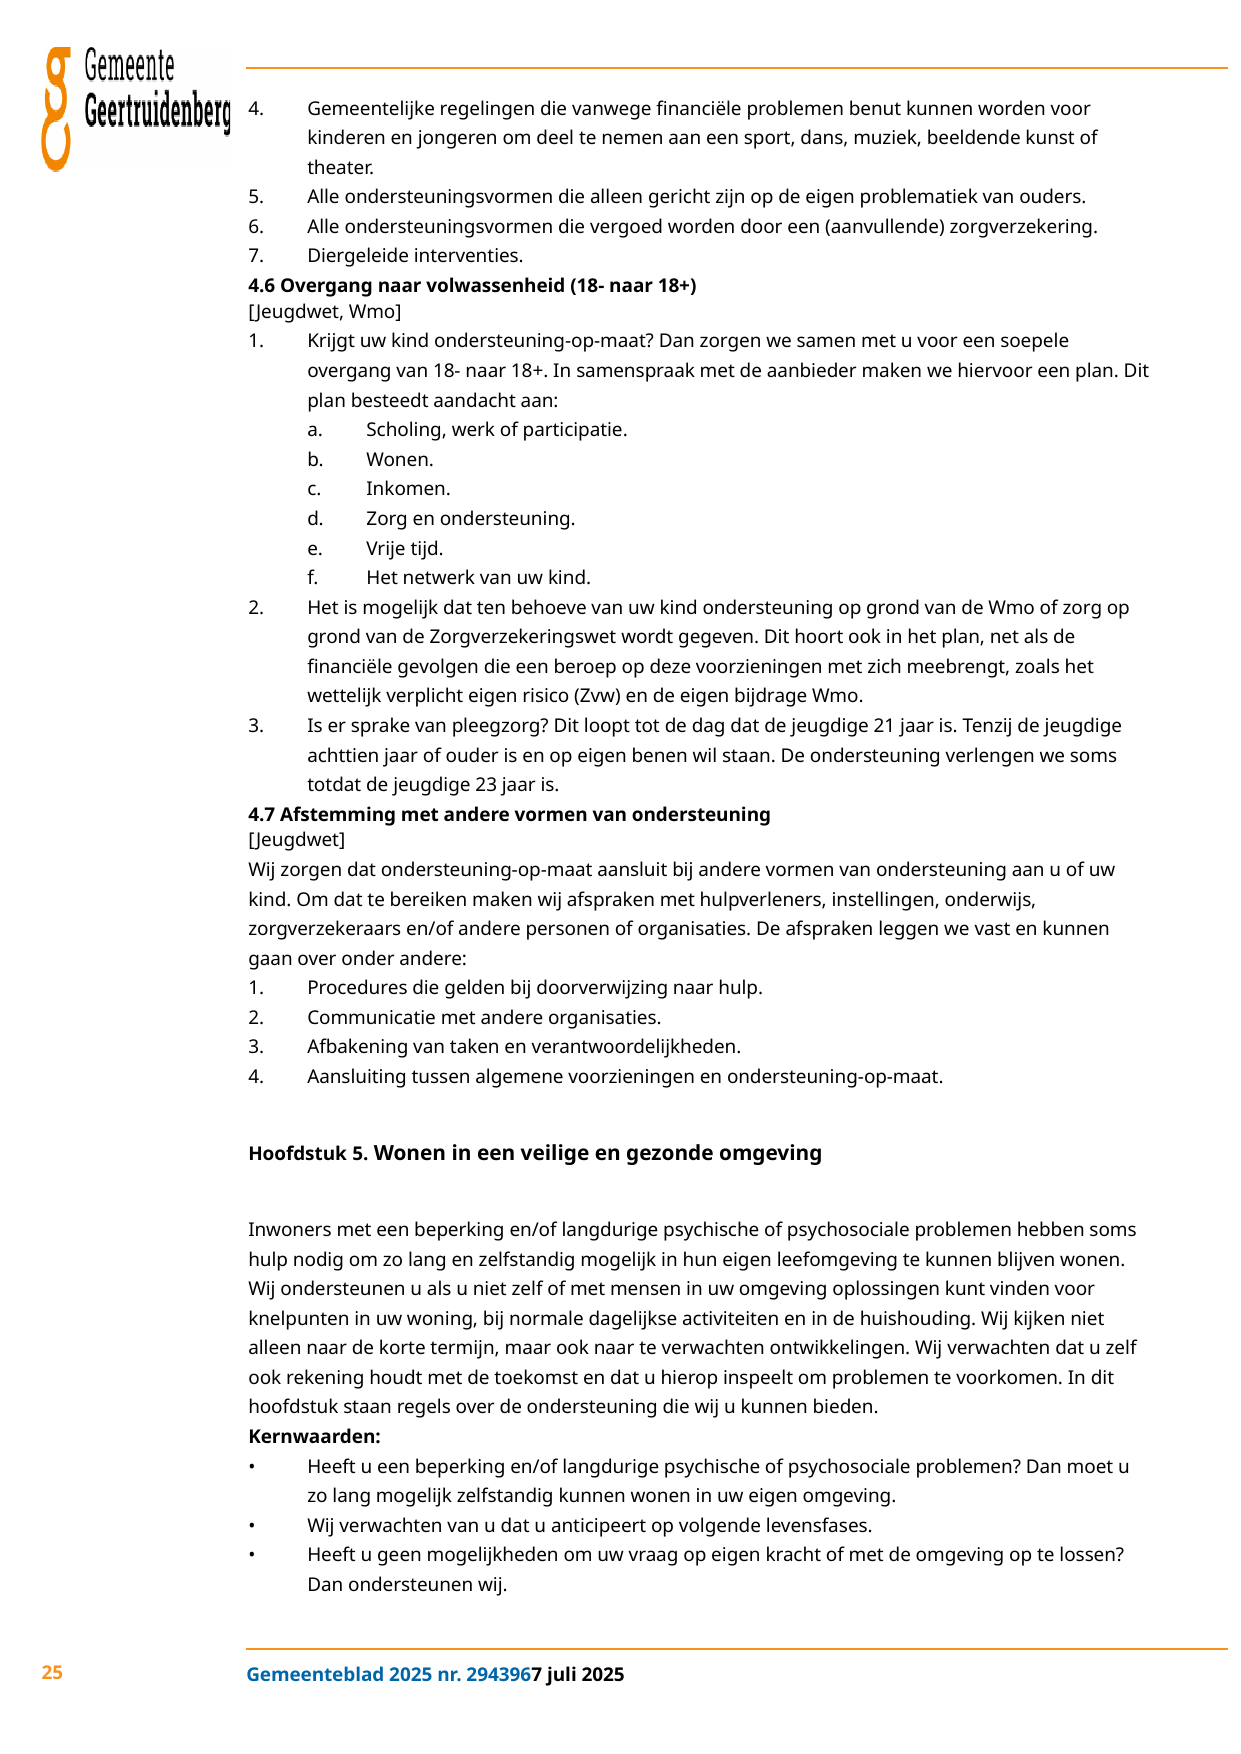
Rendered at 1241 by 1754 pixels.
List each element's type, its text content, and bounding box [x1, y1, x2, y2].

list Heeft u een beperking en/of langdurige psychische of psychosociale problemen? Dan moet u zo lang mogelijk zelfstandig kunnen wonen in uw eigen omgeving. [248, 1453, 1152, 1508]
text [Jeugdwet] [248, 827, 1152, 852]
list Diergeleide interventies. [248, 243, 1152, 268]
list Zorg en ondersteuning. [307, 505, 1152, 531]
text [Jeugdwet, Wmo] [248, 298, 1152, 324]
list Procedures die gelden bij doorverwijzing naar hulp. [248, 974, 1152, 1000]
text 4.7 Afstemming met andere vormen van ondersteuning [248, 801, 1152, 827]
list Het is mogelijk dat ten behoeve van uw kind ondersteuning op grond van de Wmo of zorg op grond van de Zorgverzekeringswet wordt gegeven. Dit hoort ook in het plan, net als de financiële gevolgen die een beroep op deze voorzieningen met zich meebrengt, zoals het wettelijk verplicht eigen risico (Zvw) en de eigen bijdrage Wmo. [248, 594, 1152, 708]
list Vrije tijd. [307, 535, 1152, 560]
list Scholing, werk of participatie. [307, 416, 1152, 442]
list Alle ondersteuningsvormen die vergoed worden door een (aanvullende) zorgverzekering. [248, 213, 1152, 239]
list Inkomen. [307, 476, 1152, 501]
list Aansluiting tussen algemene voorzieningen en ondersteuning-op-maat. [248, 1063, 1152, 1089]
list Gemeentelijke regelingen die vanwege financiële problemen benut kunnen worden voor kinderen en jongeren om deel te nemen aan een sport, dans, muziek, beeldende kunst of theater. [248, 95, 1152, 180]
list Afbakening van taken en verantwoordelijkheden. [248, 1034, 1152, 1059]
text Kernwaarden: [248, 1423, 1152, 1449]
text Inwoners met een beperking en/of langdurige psychische of psychosociale problemen hebben soms hulp nodig om zo lang en zelfstandig mogelijk in hun eigen leefomgeving te kunnen blijven wonen. Wij ondersteunen u als u niet zelf of met mensen in uw omgeving oplossingen kunt vinden voor knelpunten in uw woning, bij normale dagelijkse activiteiten en in de huishouding. Wij kijken niet alleen naar de korte termijn, maar ook naar te verwachten ontwikkelingen. Wij verwachten dat u zelf ook rekening houdt met de toekomst en dat u hierop inspeelt om problemen te voorkomen. In dit hoofdstuk staan regels over de ondersteuning die wij u kunnen bieden. [248, 1216, 1152, 1419]
text Wij zorgen dat ondersteuning-op-maat aansluit bij andere vormen van ondersteuning aan u of uw kind. Om dat te bereiken maken wij afspraken met hulpverleners, instellingen, onderwijs, zorgverzekeraars en/of andere personen of organisaties. De afspraken leggen we vast en kunnen gaan over onder andere: [248, 856, 1152, 971]
list Het netwerk van uw kind. [307, 564, 1152, 590]
picture [41, 47, 231, 172]
list Krijgt uw kind ondersteuning-op-maat? Dan zorgen we samen met u voor een soepele overgang van 18- naar 18+. In samenspraak met de aanbieder maken we hiervoor een plan. Dit plan besteedt aandacht aan: [248, 328, 1152, 412]
list Alle ondersteuningsvormen die alleen gericht zijn op de eigen problematiek van ouders. [248, 183, 1152, 209]
list Wij verwachten van u dat u anticipeert op volgende levensfases. [248, 1512, 1152, 1538]
list Heeft u geen mogelijkheden om uw vraag op eigen kracht of met de omgeving op te lossen? Dan ondersteunen wij. [248, 1542, 1152, 1597]
list Is er sprake van pleegzorg? Dit loopt tot de dag dat de jeugdige 21 jaar is. Tenzij de jeugdige achttien jaar of ouder is en op eigen benen wil staan. De ondersteuning verlengen we soms totdat de jeugdige 23 jaar is. [248, 712, 1152, 797]
text 4.6 Overgang naar volwassenheid (18- naar 18+) [248, 272, 1152, 298]
list Wonen. [307, 446, 1152, 472]
list Communicatie met andere organisaties. [248, 1004, 1152, 1030]
text Hoofdstuk 5. Wonen in een veilige en gezonde omgeving [248, 1138, 1152, 1167]
